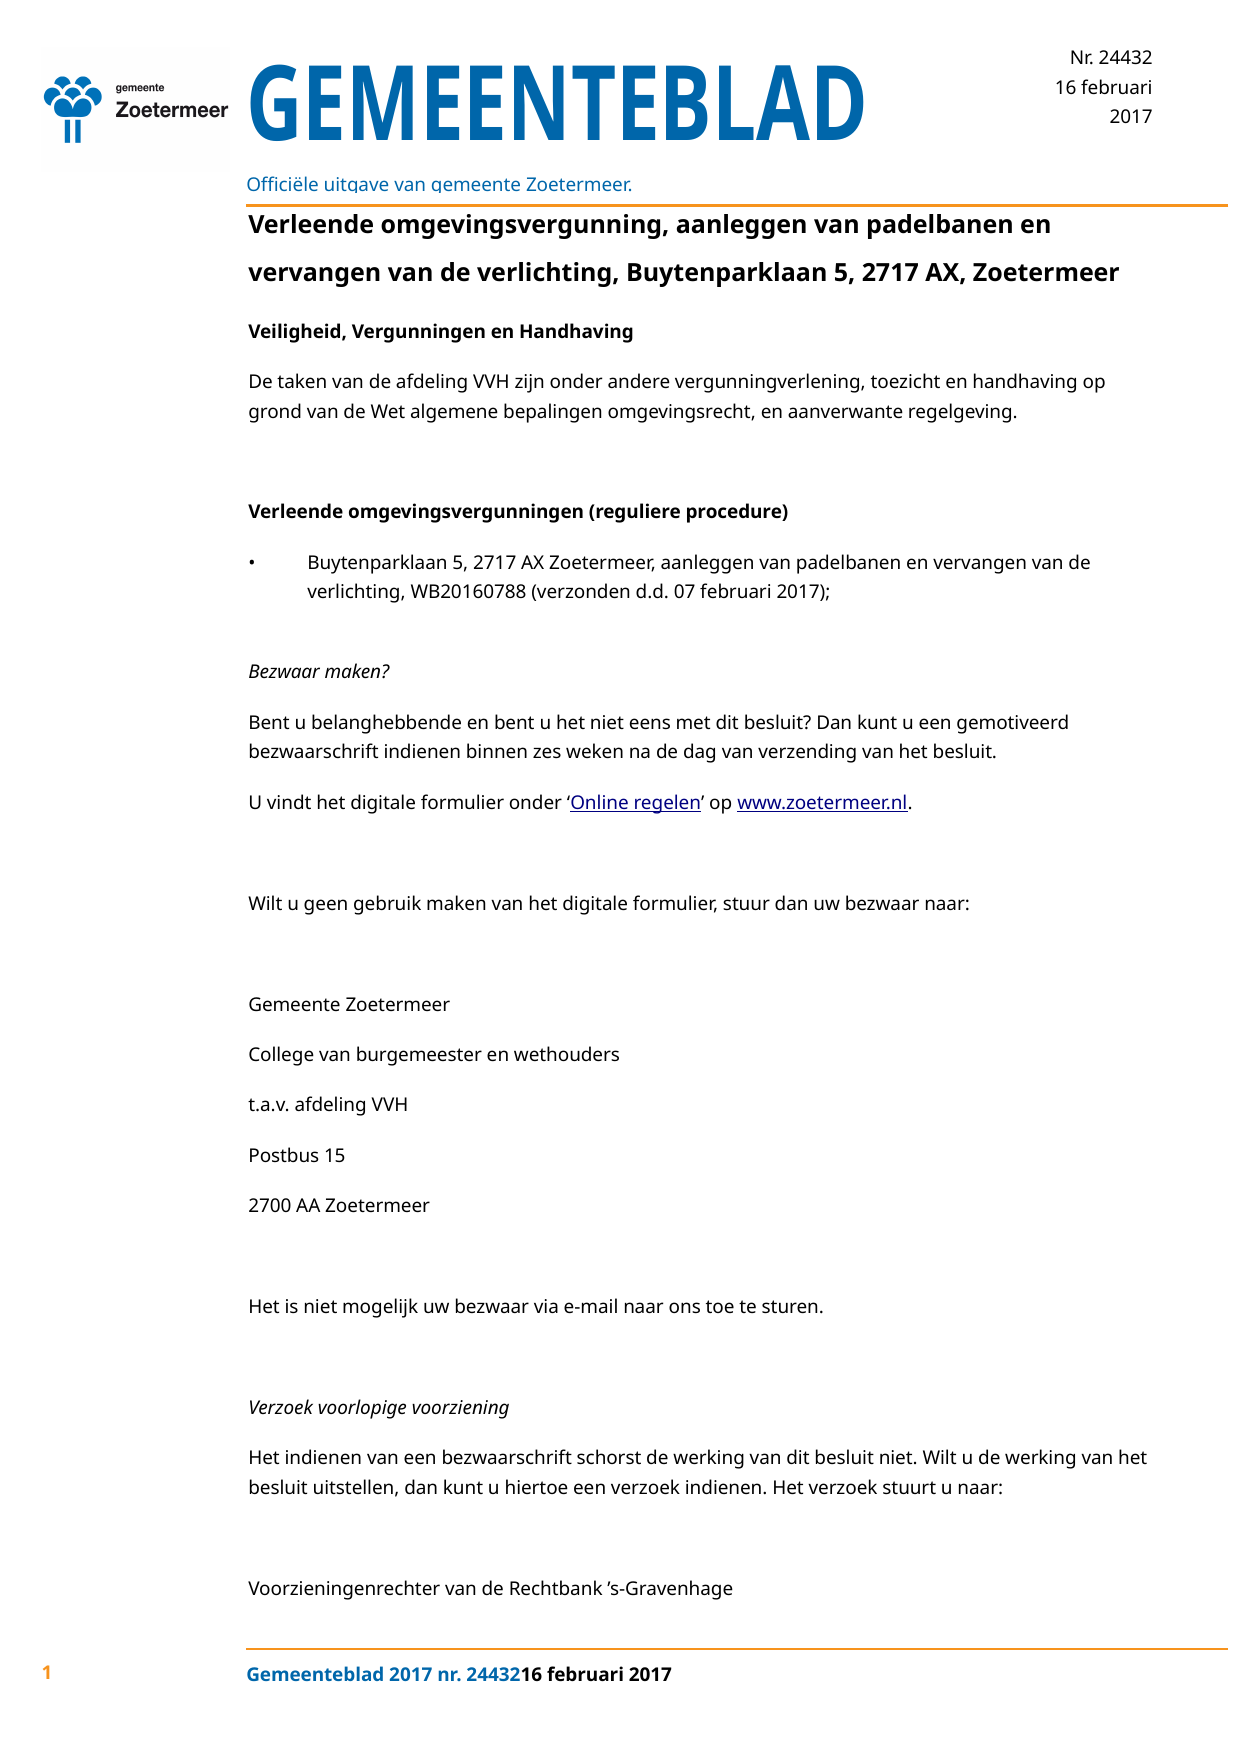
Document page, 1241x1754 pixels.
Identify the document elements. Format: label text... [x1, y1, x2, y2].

text Wilt u geen gebruik maken van het digitale formulier, stuur dan uw bezwaar naar: [248, 890, 1152, 916]
text College van burgemeester en wethouders [248, 1041, 1152, 1067]
text Het is niet mogelijk uw bezwaar via e-mail naar ons toe te sturen. [248, 1293, 1152, 1319]
text t.a.v. afdeling VVH [248, 1092, 1152, 1117]
text Verleende omgevingsvergunningen (reguliere procedure) [248, 499, 1152, 524]
text Bent u belanghebbende en bent u het niet eens met dit besluit? Dan kunt u een gemotiveerd bezwaarschrift indienen binnen zes weken na de dag van verzending van het besluit. [248, 709, 1152, 764]
text Bezwaar maken? [248, 659, 1152, 684]
text Postbus 15 [248, 1142, 1152, 1168]
text Gemeente Zoetermeer [248, 991, 1152, 1017]
text Veiligheid, Vergunningen en Handhaving [248, 318, 1152, 344]
text Verzoek voorlopige voorziening [248, 1394, 1152, 1420]
text 2700 AA Zoetermeer [248, 1192, 1152, 1218]
text Voorzieningenrechter van de Rechtbank ’s-Gravenhage [248, 1575, 1152, 1601]
text Het indienen van een bezwaarschrift schorst de werking van dit besluit niet. Wilt u de werking van het besluit uitstellen, dan kunt u hiertoe een verzoek indienen. Het verzoek stuurt u naar: [248, 1444, 1152, 1500]
list Buytenparklaan 5, 2717 AX Zoetermeer, aanleggen van padelbanen en vervangen van de verlichting, WB20160788 (verzonden d.d. 07 februari 2017); [248, 549, 1152, 604]
picture [41, 47, 231, 172]
text De taken van de afdeling VVH zijn onder andere vergunningverlening, toezicht en handhaving op grond van de Wet algemene bepalingen omgevingsrecht, en aanverwante regelgeving. [248, 368, 1152, 424]
text Verleende omgevingsvergunning, aanleggen van padelbanen en vervangen van de verlichting, Buytenparklaan 5, 2717 AX, Zoetermeer [248, 207, 1152, 288]
text U vindt het digitale formulier onder ‘Online regelen’ op www.zoetermeer.nl. [248, 789, 1152, 815]
